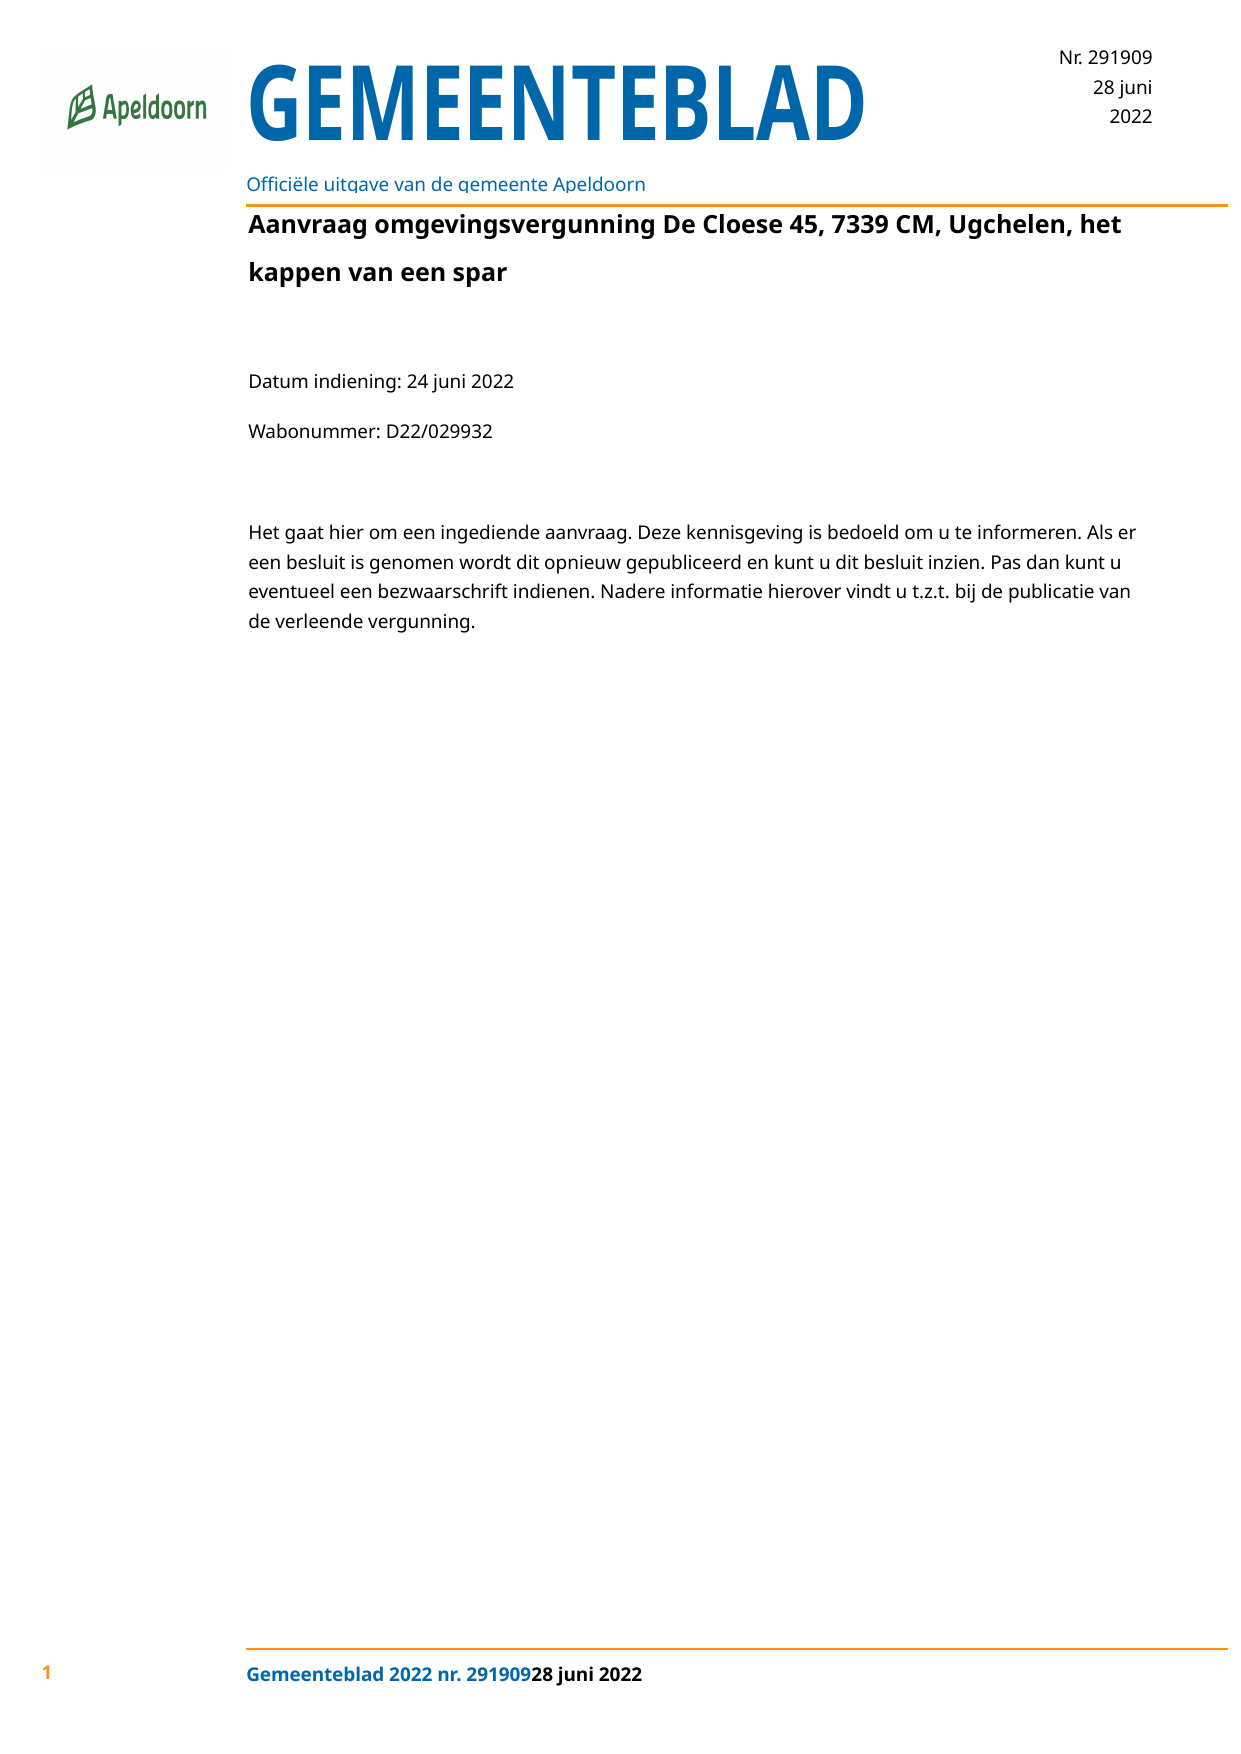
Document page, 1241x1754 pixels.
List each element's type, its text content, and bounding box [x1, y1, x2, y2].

text Het gaat hier om een ingediende aanvraag. Deze kennisgeving is bedoeld om u te informeren. Als er een besluit is genomen wordt dit opnieuw gepubliceerd en kunt u dit besluit inzien. Pas dan kunt u eventueel een bezwaarschrift indienen. Nadere informatie hierover vindt u t.z.t. bij de publicatie van de verleende vergunning. [248, 519, 1152, 634]
text Wabonummer: D22/029932 [248, 419, 1152, 444]
text Aanvraag omgevingsvergunning De Cloese 45, 7339 CM, Ugchelen, het kappen van een spar [248, 207, 1152, 288]
picture [41, 47, 231, 172]
text Datum indiening: 24 juni 2022 [248, 368, 1152, 394]
